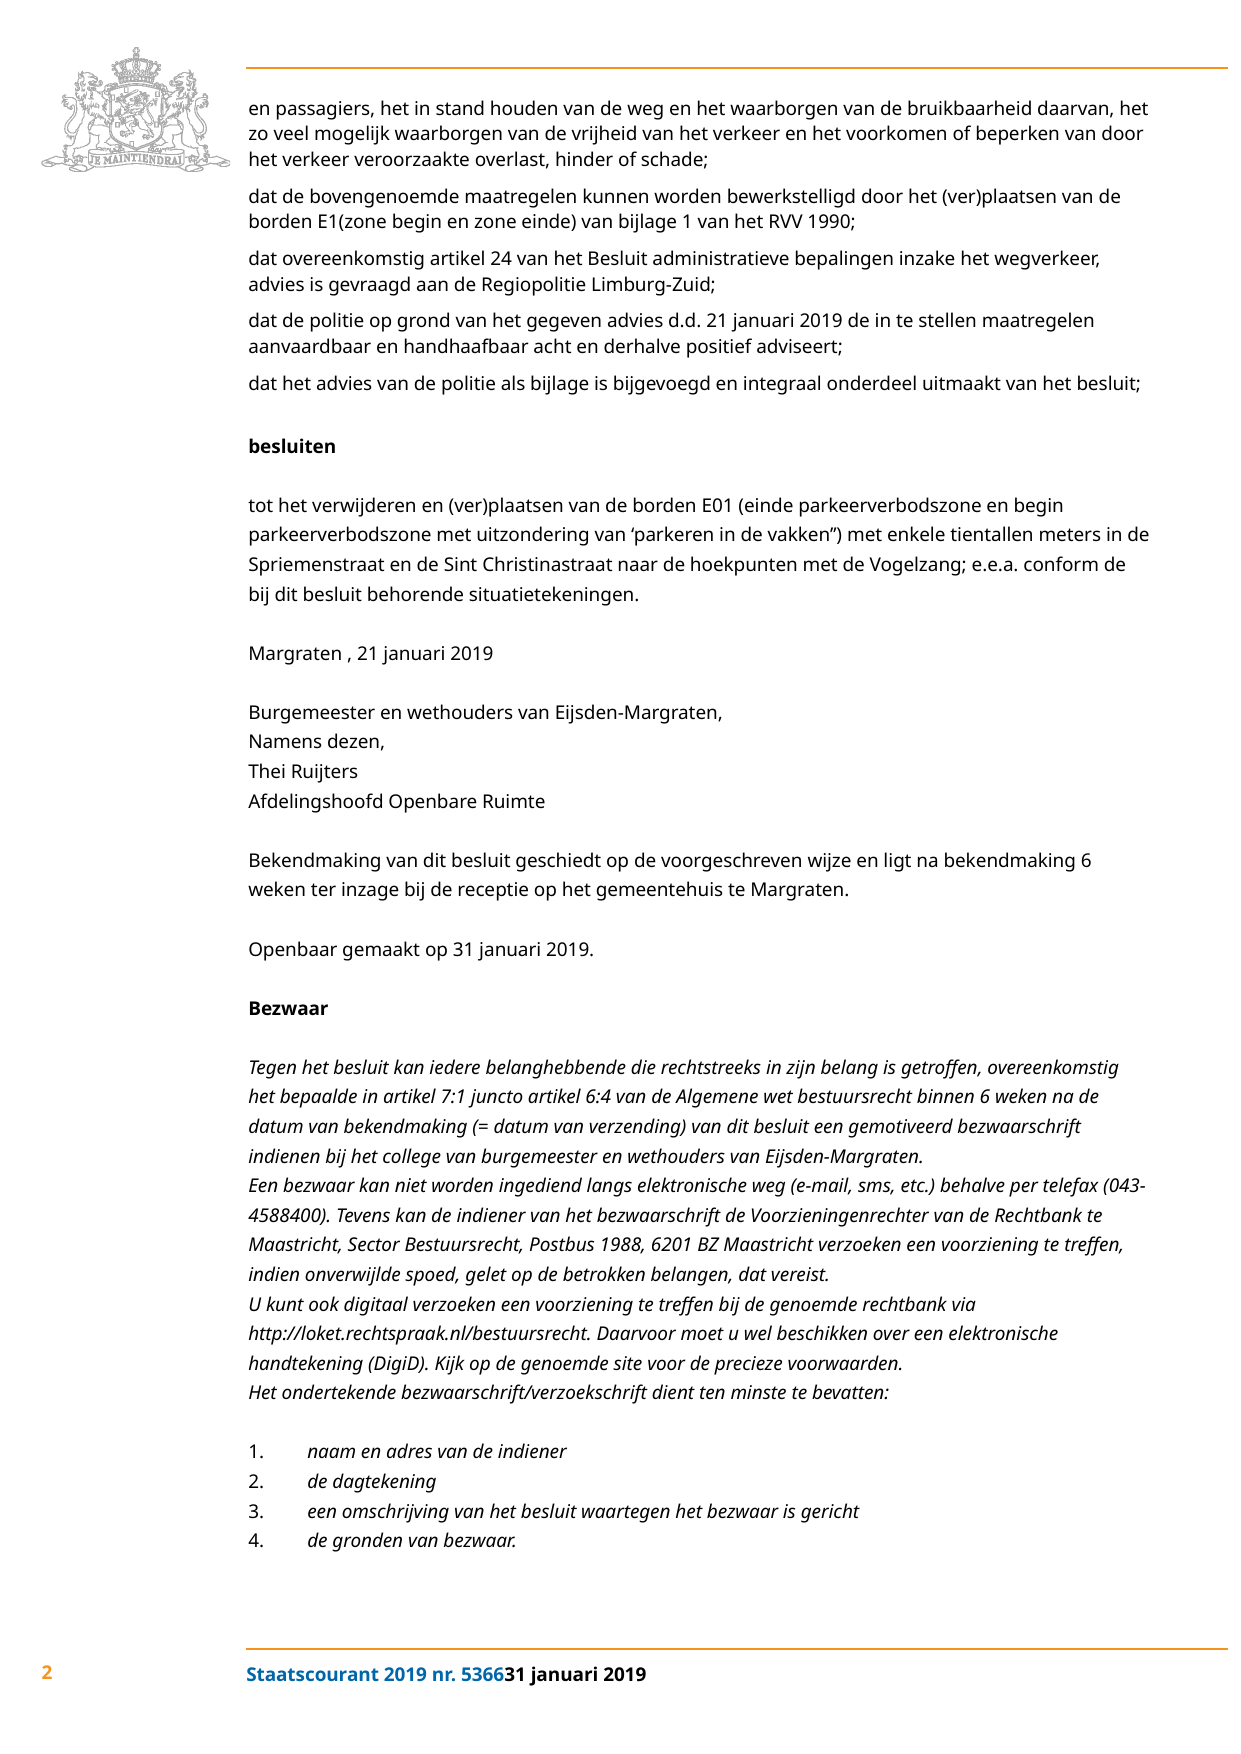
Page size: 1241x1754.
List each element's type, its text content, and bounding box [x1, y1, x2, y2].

text Bezwaar [248, 995, 1152, 1021]
text tot het verwijderen en (ver)plaatsen van de borden E01 (einde parkeerverbodszone en begin parkeerverbodszone met uitzondering van ‘parkeren in de vakken’’) met enkele tientallen meters in de Spriemenstraat en de Sint Christinastraat naar de hoekpunten met de Vogelzang; e.e.a. conform de bij dit besluit behorende situatietekeningen. [248, 492, 1152, 606]
text dat de bovengenoemde maatregelen kunnen worden bewerkstelligd door het (ver)plaatsen van de borden E1(zone begin en zone einde) van bijlage 1 van het RVV 1990; [248, 183, 1152, 234]
text Margraten , 21 januari 2019 [248, 640, 1152, 666]
text Afdelingshoofd Openbare Ruimte [248, 788, 1152, 813]
text Het ondertekende bezwaarschrift/verzoekschrift dient ten minste te bevatten: [248, 1379, 1152, 1405]
text dat het advies van de politie als bijlage is bijgevoegd en integraal onderdeel uitmaakt van het besluit; [248, 370, 1152, 396]
list de dagtekening [248, 1468, 1152, 1494]
text Namens dezen, [248, 729, 1152, 754]
text Bekendmaking van dit besluit geschiedt op de voorgeschreven wijze en ligt na bekendmaking 6 weken ter inzage bij de receptie op het gemeentehuis te Margraten. [248, 847, 1152, 902]
text Openbaar gemaakt op 31 januari 2019. [248, 936, 1152, 961]
text Thei Ruijters [248, 758, 1152, 784]
text U kunt ook digitaal verzoeken een voorziening te treffen bij de genoemde rechtbank via http://loket.rechtspraak.nl/bestuursrecht. Daarvoor moet u wel beschikken over een elektronische handtekening (DigiD). Kijk op de genoemde site voor de precieze voorwaarden. [248, 1291, 1152, 1376]
text dat de politie op grond van het gegeven advies d.d. 21 januari 2019 de in te stellen maatregelen aanvaardbaar en handhaafbaar acht en derhalve positief adviseert; [248, 308, 1152, 359]
picture [41, 47, 231, 172]
text Een bezwaar kan niet worden ingediend langs elektronische weg (e-mail, sms, etc.) behalve per telefax (043-4588400). Tevens kan de indiener van het bezwaarschrift de Voorzieningenrechter van de Rechtbank te Maastricht, Sector Bestuursrecht, Postbus 1988, 6201 BZ Maastricht verzoeken een voorziening te treffen, indien onverwijlde spoed, gelet op de betrokken belangen, dat vereist. [248, 1172, 1152, 1287]
text Tegen het besluit kan iedere belanghebbende die rechtstreeks in zijn belang is getroffen, overeenkomstig het bepaalde in artikel 7:1 juncto artikel 6:4 van de Algemene wet bestuursrecht binnen 6 weken na de datum van bekendmaking (= datum van verzending) van dit besluit een gemotiveerd bezwaarschrift indienen bij het college van burgemeester en wethouders van Eijsden-Margraten. [248, 1054, 1152, 1168]
list de gronden van bezwaar. [248, 1527, 1152, 1553]
list naam en adres van de indiener [248, 1439, 1152, 1464]
text Burgemeester en wethouders van Eijsden-Margraten, [248, 699, 1152, 725]
text dat overeenkomstig artikel 24 van het Besluit administratieve bepalingen inzake het wegverkeer, advies is gevraagd aan de Regiopolitie Limburg-Zuid; [248, 245, 1152, 297]
text en passagiers, het in stand houden van de weg en het waarborgen van de bruikbaarheid daarvan, het zo veel mogelijk waarborgen van de vrijheid van het verkeer en het voorkomen of beperken van door het verkeer veroorzaakte overlast, hinder of schade; [248, 95, 1152, 172]
text besluiten [248, 433, 1152, 458]
list een omschrijving van het besluit waartegen het bezwaar is gericht [248, 1498, 1152, 1523]
